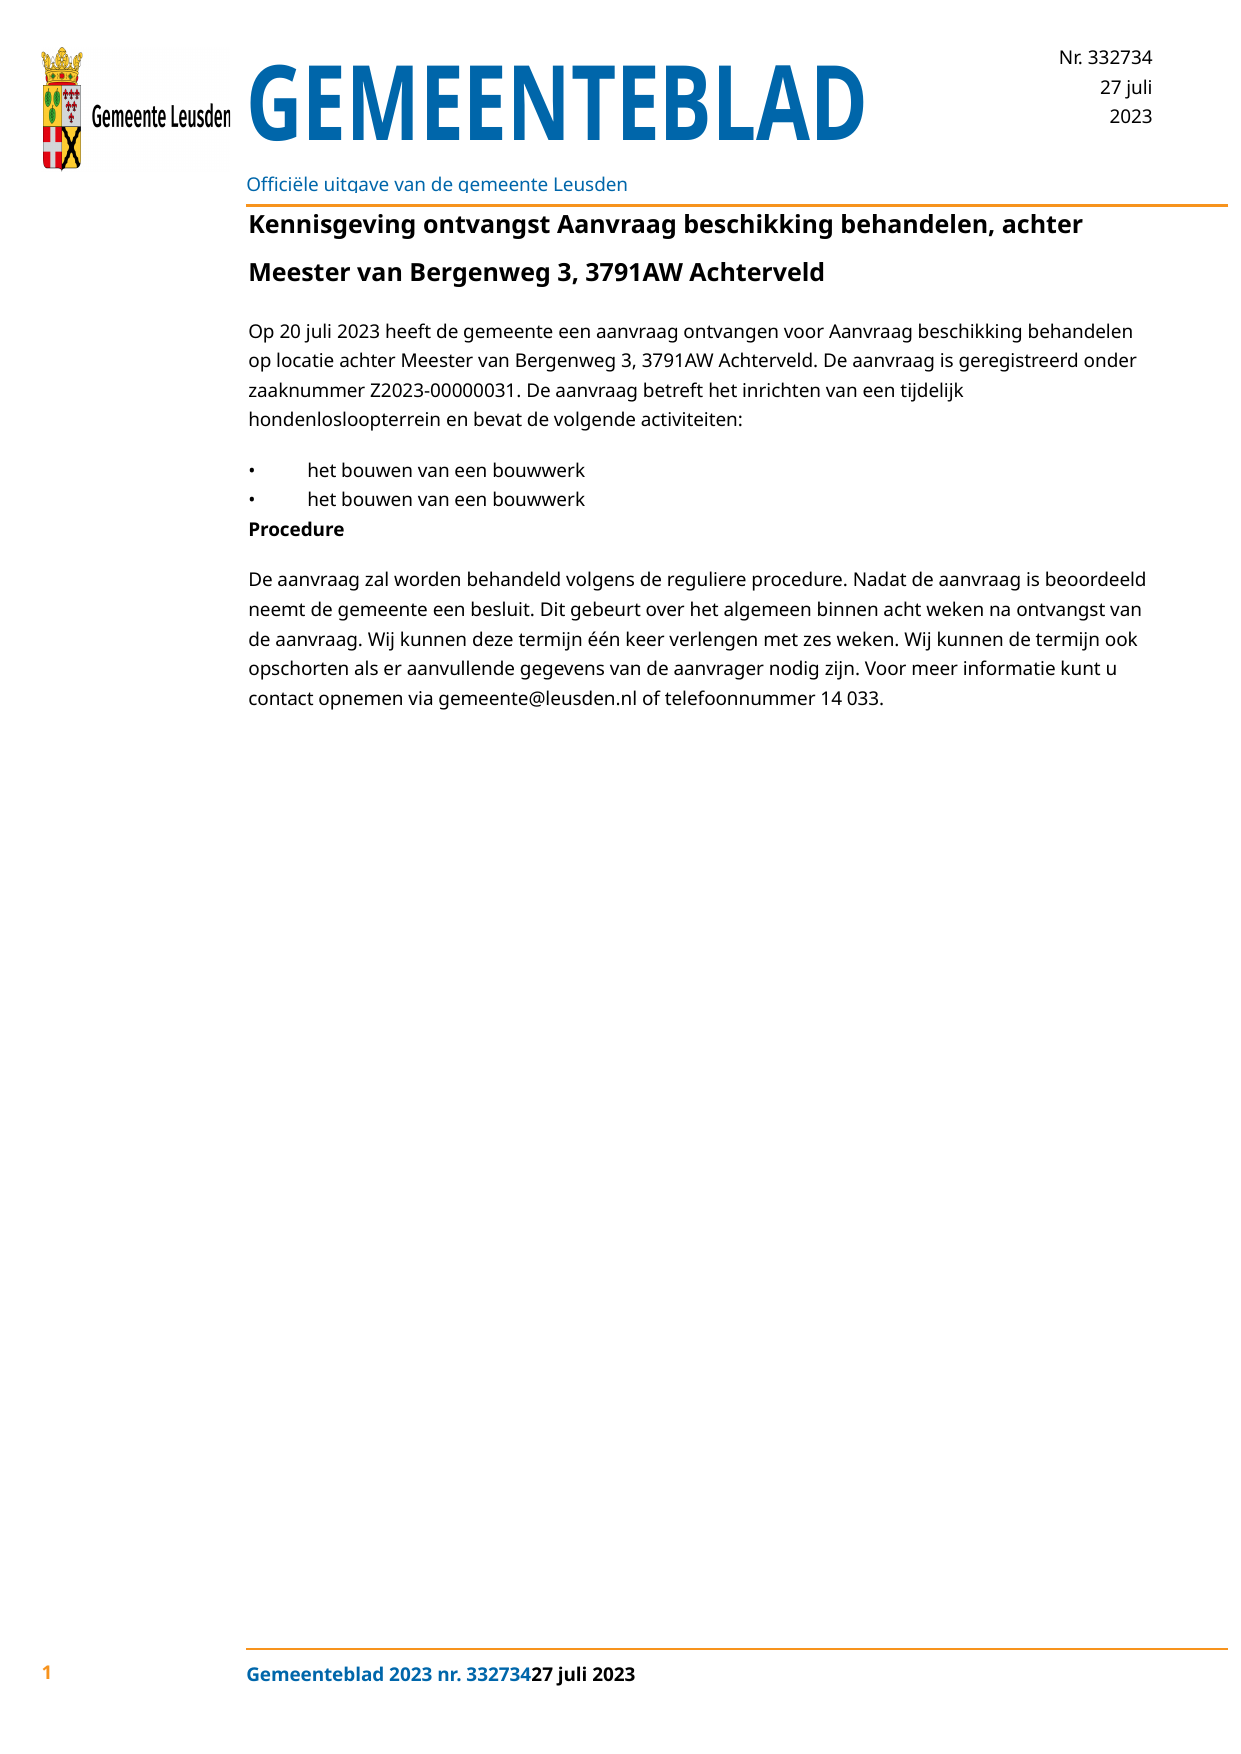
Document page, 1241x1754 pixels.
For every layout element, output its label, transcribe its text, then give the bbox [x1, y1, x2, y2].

list het bouwen van een bouwwerk [248, 457, 1152, 483]
text De aanvraag zal worden behandeld volgens de reguliere procedure. Nadat de aanvraag is beoordeeld neemt de gemeente een besluit. Dit gebeurt over het algemeen binnen acht weken na ontvangst van de aanvraag. Wij kunnen deze termijn één keer verlengen met zes weken. Wij kunnen de termijn ook opschorten als er aanvullende gegevens van de aanvrager nodig zijn. Voor meer informatie kunt u contact opnemen via gemeente@leusden.nl of telefoonnummer 14 033. [248, 567, 1152, 711]
text Procedure [248, 516, 1152, 542]
picture [41, 47, 231, 172]
text Kennisgeving ontvangst Aanvraag beschikking behandelen, achter Meester van Bergenweg 3, 3791AW Achterveld [248, 207, 1152, 288]
text Op 20 juli 2023 heeft de gemeente een aanvraag ontvangen voor Aanvraag beschikking behandelen op locatie achter Meester van Bergenweg 3, 3791AW Achterveld. De aanvraag is geregistreerd onder zaaknummer Z2023-00000031. De aanvraag betreft het inrichten van een tijdelijk hondenlosloopterrein en bevat de volgende activiteiten: [248, 318, 1152, 432]
list het bouwen van een bouwwerk [248, 487, 1152, 512]
